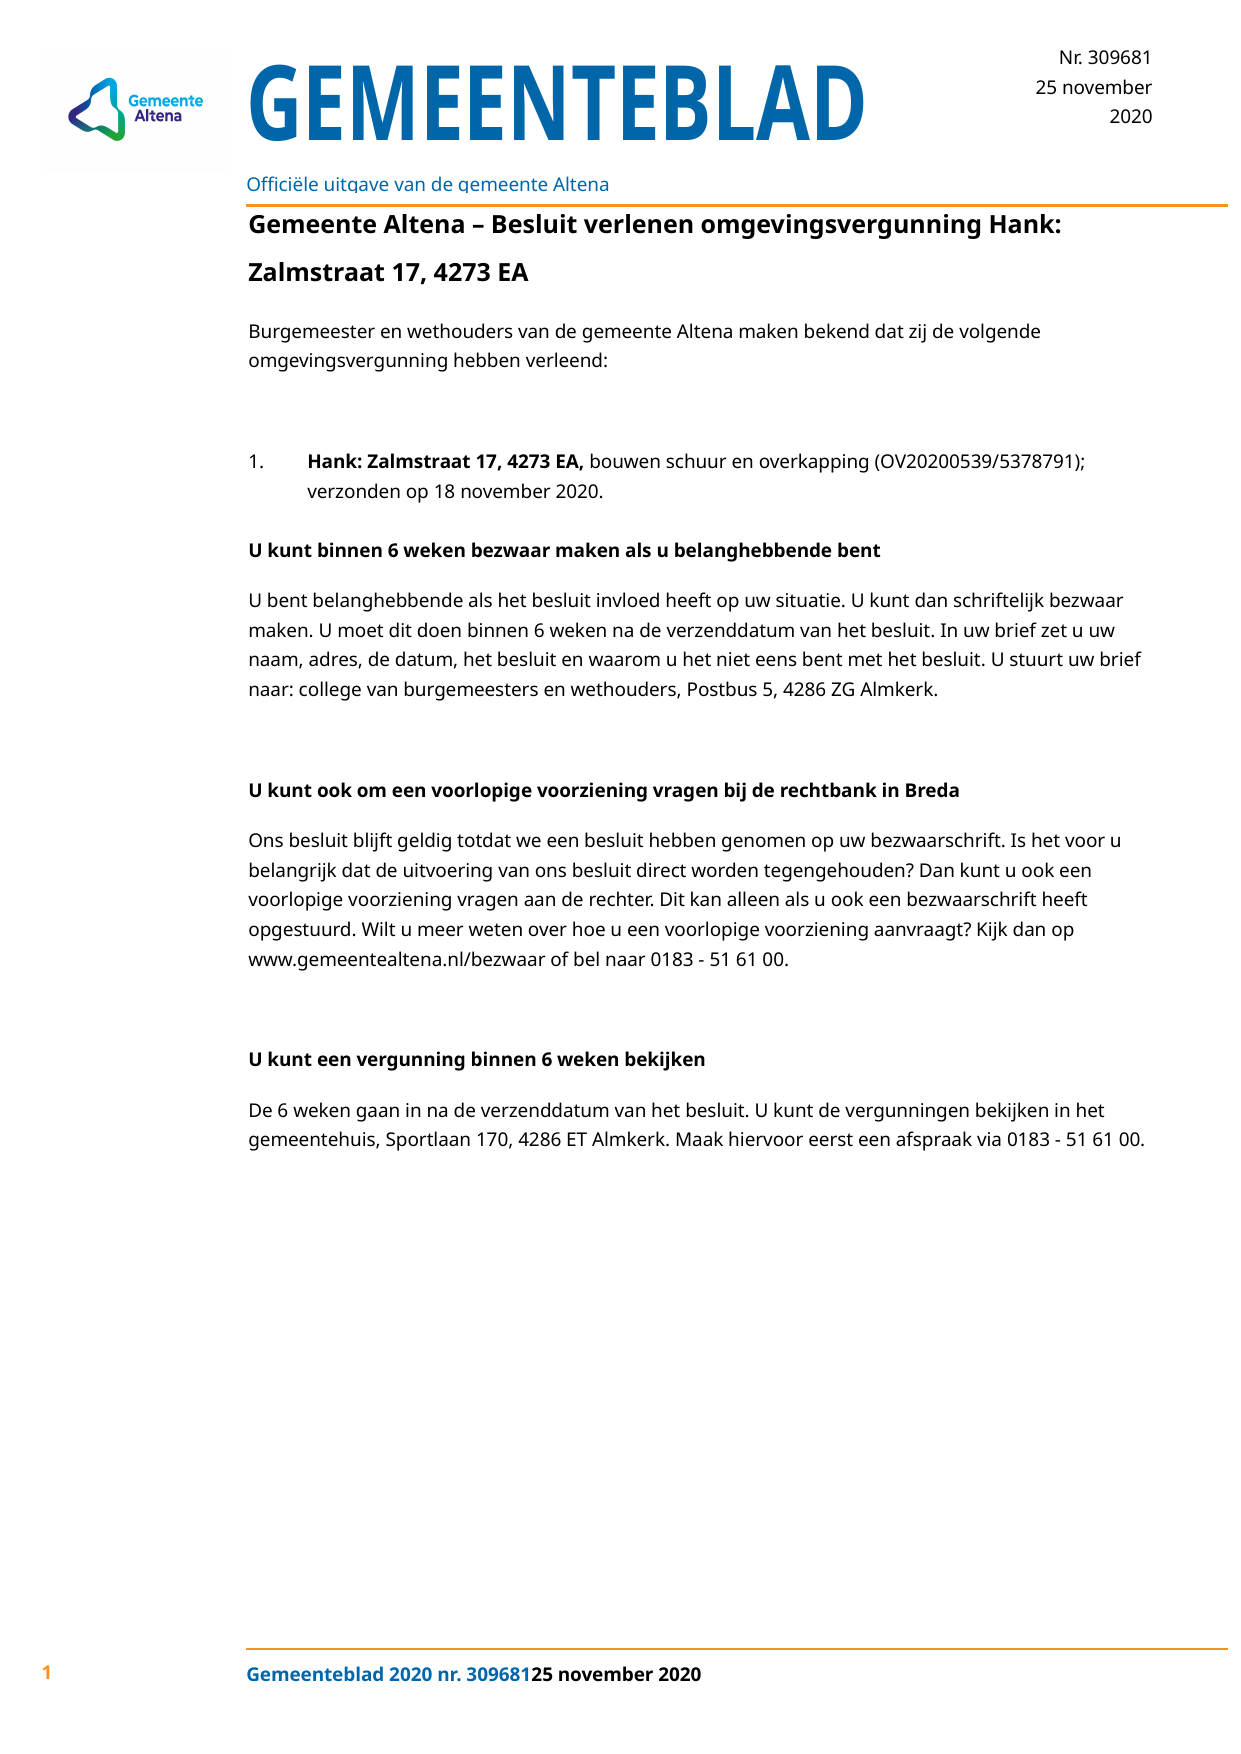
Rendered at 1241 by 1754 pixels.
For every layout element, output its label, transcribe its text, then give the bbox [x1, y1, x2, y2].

text U kunt een vergunning binnen 6 weken bekijken [248, 1047, 1152, 1072]
text U bent belanghebbende als het besluit invloed heeft op uw situatie. U kunt dan schriftelijk bezwaar maken. U moet dit doen binnen 6 weken na de verzenddatum van het besluit. In uw brief zet u uw naam, adres, de datum, het besluit en waarom u het niet eens bent met het besluit. U stuurt uw brief naar: college van burgemeesters en wethouders, Postbus 5, 4286 ZG Almkerk. [248, 587, 1152, 702]
text U kunt binnen 6 weken bezwaar maken als u belanghebbende bent [248, 537, 1152, 563]
text De 6 weken gaan in na de verzenddatum van het besluit. U kunt de vergunningen bekijken in het gemeentehuis, Sportlaan 170, 4286 ET Almkerk. Maak hiervoor eerst een afspraak via 0183 - 51 61 00. [248, 1097, 1152, 1152]
text U kunt ook om een voorlopige voorziening vragen bij de rechtbank in Breda [248, 777, 1152, 803]
text Gemeente Altena – Besluit verlenen omgevingsvergunning Hank: Zalmstraat 17, 4273 EA [248, 207, 1152, 288]
text Burgemeester en wethouders van de gemeente Altena maken bekend dat zij de volgende omgevingsvergunning hebben verleend: [248, 318, 1152, 373]
list Hank: Zalmstraat 17, 4273 EA, bouwen schuur en overkapping (OV20200539/5378791); verzonden op 18 november 2020. [248, 448, 1152, 504]
text Ons besluit blijft geldig totdat we een besluit hebben genomen op uw bezwaarschrift. Is het voor u belangrijk dat de uitvoering van ons besluit direct worden tegengehouden? Dan kunt u ook een voorlopige voorziening vragen aan de rechter. Dit kan alleen als u ook een bezwaarschrift heeft opgestuurd. Wilt u meer weten over hoe u een voorlopige voorziening aanvraagt? Kijk dan op www.gemeentealtena.nl/bezwaar of bel naar 0183 - 51 61 00. [248, 827, 1152, 972]
picture [41, 47, 231, 172]
